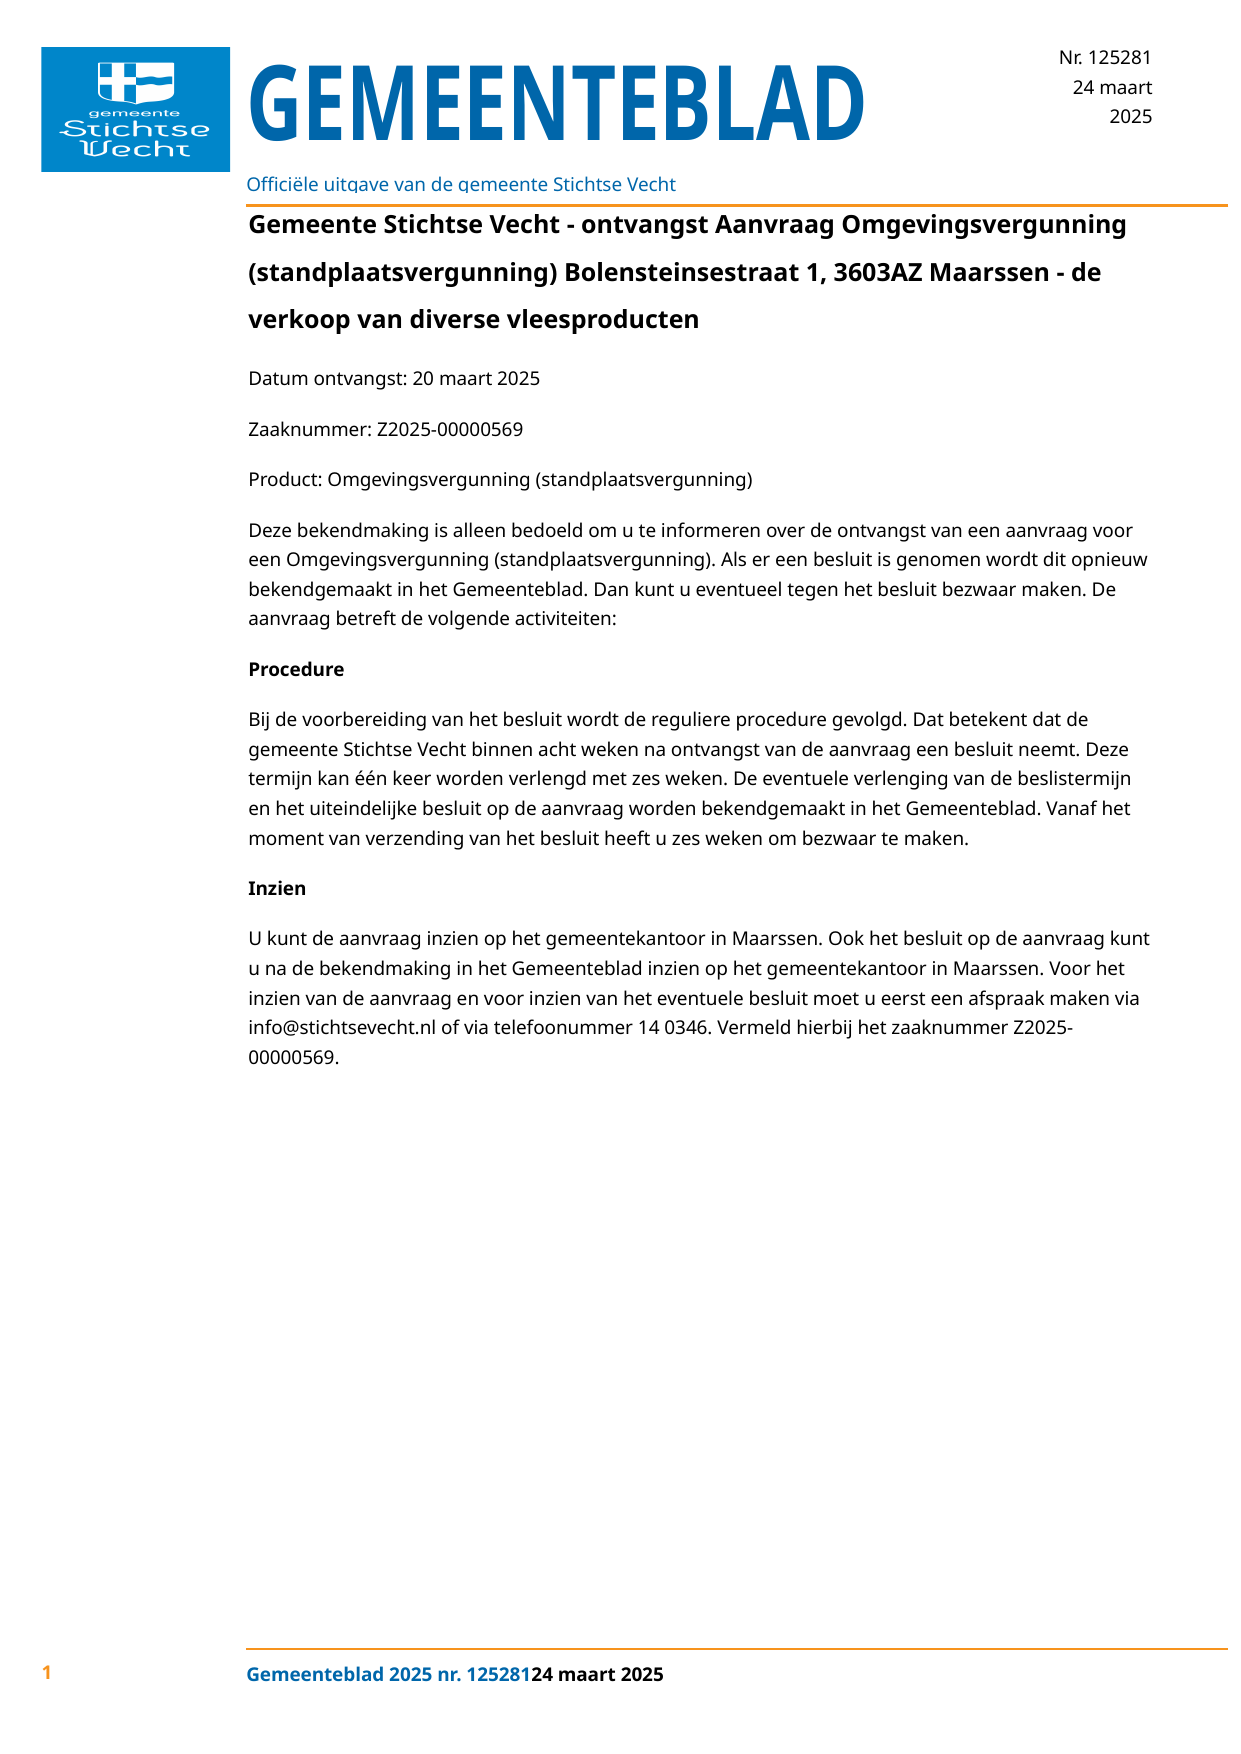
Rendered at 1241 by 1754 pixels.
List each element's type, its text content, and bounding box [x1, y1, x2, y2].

text Datum ontvangst: 20 maart 2025 [248, 366, 1152, 391]
text Inzien [248, 875, 1152, 901]
text Zaaknummer: Z2025-00000569 [248, 416, 1152, 442]
text Bij de voorbereiding van het besluit wordt de reguliere procedure gevolgd. Dat betekent dat de gemeente Stichtse Vecht binnen acht weken na ontvangst van de aanvraag een besluit neemt. Deze termijn kan één keer worden verlengd met zes weken. De eventuele verlenging van de beslistermijn en het uiteindelijke besluit op de aanvraag worden bekendgemaakt in het Gemeenteblad. Vanaf het moment van verzending van het besluit heeft u zes weken om bezwaar te maken. [248, 706, 1152, 850]
text Gemeente Stichtse Vecht - ontvangst Aanvraag Omgevingsvergunning (standplaatsvergunning) Bolensteinsestraat 1, 3603AZ Maarssen - de verkoop van diverse vleesproducten [248, 207, 1152, 336]
text Procedure [248, 656, 1152, 682]
text Deze bekendmaking is alleen bedoeld om u te informeren over de ontvangst van een aanvraag voor een Omgevingsvergunning (standplaatsvergunning). Als er een besluit is genomen wordt dit opnieuw bekendgemaakt in het Gemeenteblad. Dan kunt u eventueel tegen het besluit bezwaar maken. De aanvraag betreft de volgende activiteiten: [248, 517, 1152, 631]
text U kunt de aanvraag inzien op het gemeentekantoor in Maarssen. Ook het besluit op de aanvraag kunt u na de bekendmaking in het Gemeenteblad inzien op het gemeentekantoor in Maarssen. Voor het inzien van de aanvraag en voor inzien van het eventuele besluit moet u eerst een afspraak maken via info@stichtsevecht.nl of via telefoonummer 14 0346. Vermeld hierbij het zaaknummer Z2025-00000569. [248, 926, 1152, 1069]
text Product: Omgevingsvergunning (standplaatsvergunning) [248, 466, 1152, 492]
picture [99, 63, 135, 101]
picture [137, 63, 174, 103]
